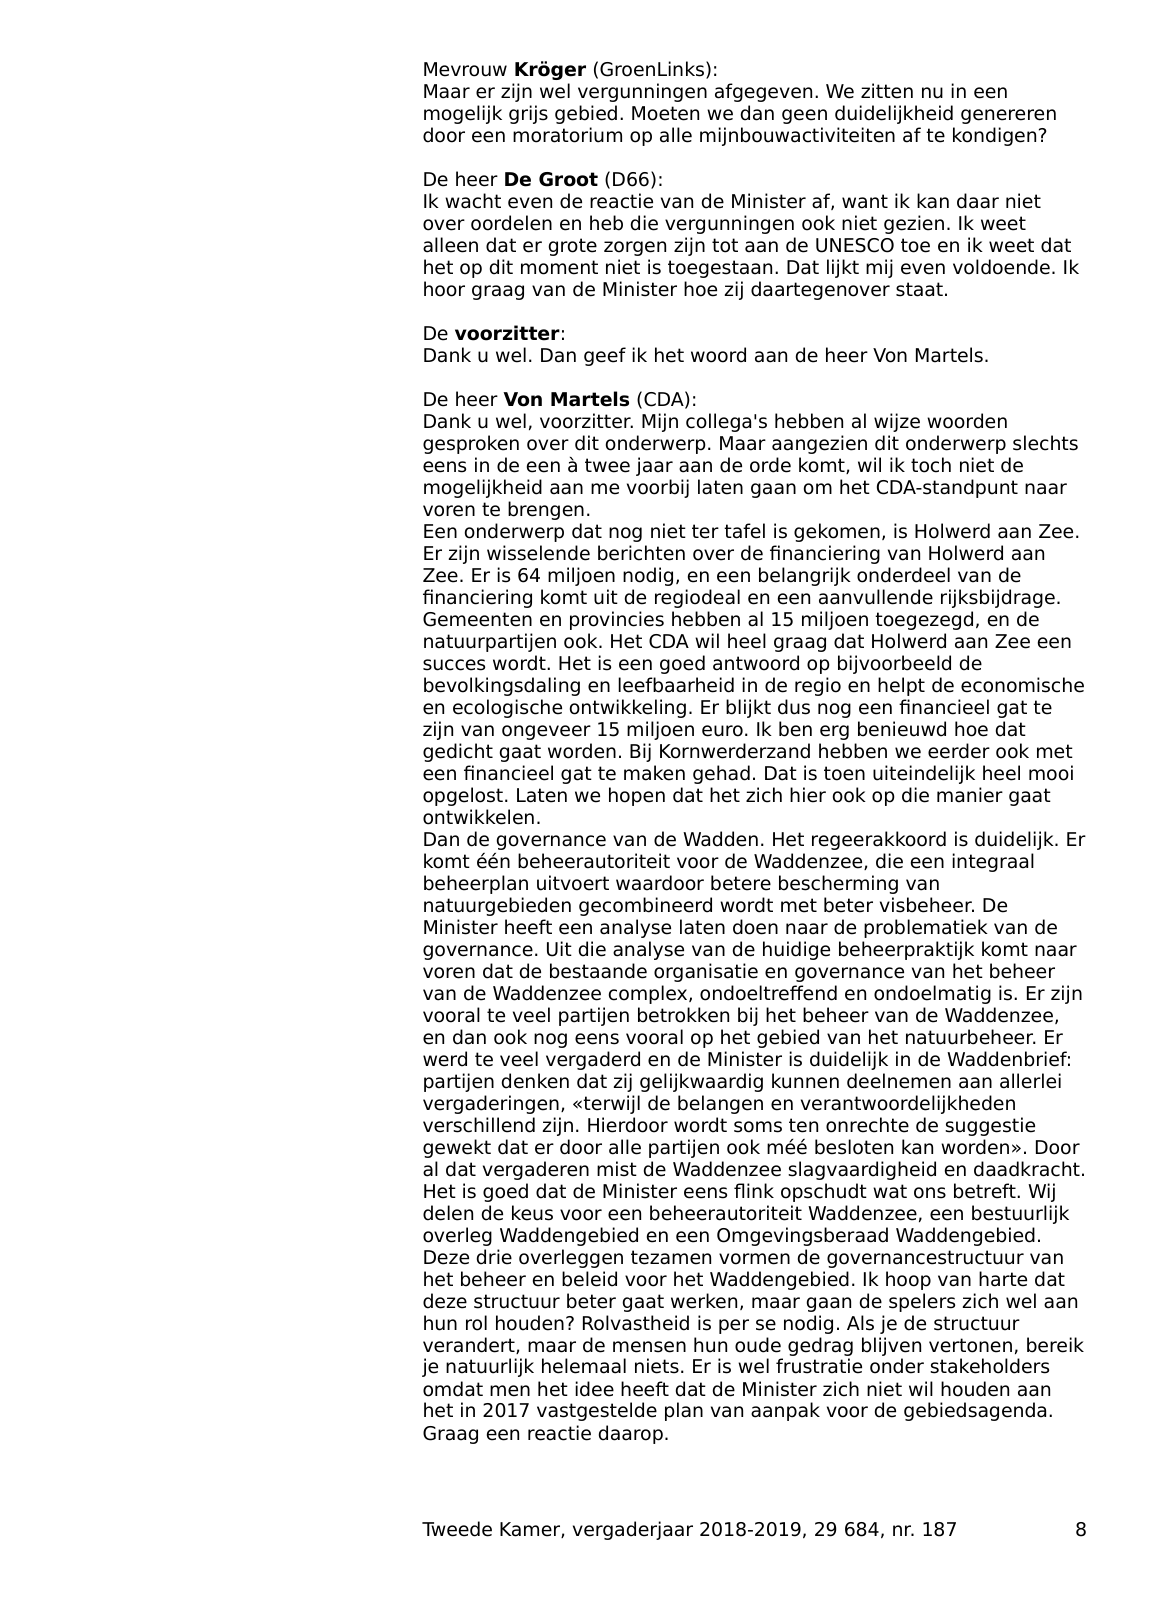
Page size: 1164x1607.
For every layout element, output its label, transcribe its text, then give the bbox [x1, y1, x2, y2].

text Mevrouw Kröger (GroenLinks): [422, 59, 1087, 81]
text Ik wacht even de reactie van de Minister af, want ik kan daar niet over oordelen en heb die vergunningen ook niet gezien. Ik weet alleen dat er grote zorgen zijn tot aan de UNESCO toe en ik weet dat het op dit moment niet is toegestaan. Dat lijkt mij even voldoende. Ik hoor graag van de Minister hoe zij daartegenover staat. [422, 191, 1087, 301]
text Maar er zijn wel vergunningen afgegeven. We zitten nu in een mogelijk grijs gebied. Moeten we dan geen duidelijkheid genereren door een moratorium op alle mijnbouwactiviteiten af te kondigen? [422, 81, 1087, 147]
text De heer De Groot (D66): [422, 169, 1087, 191]
text Dank u wel, voorzitter. Mijn collega's hebben al wijze woorden gesproken over dit onderwerp. Maar aangezien dit onderwerp slechts eens in de een à twee jaar aan de orde komt, wil ik toch niet de mogelijkheid aan me voorbij laten gaan om het CDA-standpunt naar voren te brengen. [422, 411, 1087, 521]
text Dank u wel. Dan geef ik het woord aan de heer Von Martels. [422, 345, 1087, 367]
text De heer Von Martels (CDA): [422, 389, 1087, 411]
text Het is goed dat de Minister eens flink opschudt wat ons betreft. Wij delen de keus voor een beheerautoriteit Waddenzee, een bestuurlijk overleg Waddengebied en een Omgevingsberaad Waddengebied. Deze drie overleggen tezamen vormen de governancestructuur van het beheer en beleid voor het Waddengebied. Ik hoop van harte dat deze structuur beter gaat werken, maar gaan de spelers zich wel aan hun rol houden? Rolvastheid is per se nodig. Als je de structuur verandert, maar de mensen hun oude gedrag blijven vertonen, bereik je natuurlijk helemaal niets. Er is wel frustratie onder stakeholders omdat men het idee heeft dat de Minister zich niet wil houden aan het in 2017 vastgestelde plan van aanpak voor de gebiedsagenda. Graag een reactie daarop. [422, 1181, 1087, 1444]
text Dan de governance van de Wadden. Het regeerakkoord is duidelijk. Er komt één beheerautoriteit voor de Waddenzee, die een integraal beheerplan uitvoert waardoor betere bescherming van natuurgebieden gecombineerd wordt met beter visbeheer. De Minister heeft een analyse laten doen naar de problematiek van de governance. Uit die analyse van de huidige beheerpraktijk komt naar voren dat de bestaande organisatie en governance van het beheer van de Waddenzee complex, ondoeltreffend en ondoelmatig is. Er zijn vooral te veel partijen betrokken bij het beheer van de Waddenzee, en dan ook nog eens vooral op het gebied van het natuurbeheer. Er werd te veel vergaderd en de Minister is duidelijk in de Waddenbrief: partijen denken dat zij gelijkwaardig kunnen deelnemen aan allerlei vergaderingen, «terwijl de belangen en verantwoordelijkheden verschillend zijn. Hierdoor wordt soms ten onrechte de suggestie gewekt dat er door alle partijen ook méé besloten kan worden». Door al dat vergaderen mist de Waddenzee slagvaardigheid en daadkracht. [422, 829, 1087, 1181]
text De voorzitter: [422, 323, 1087, 345]
text Een onderwerp dat nog niet ter tafel is gekomen, is Holwerd aan Zee. Er zijn wisselende berichten over de financiering van Holwerd aan Zee. Er is 64 miljoen nodig, en een belangrijk onderdeel van de financiering komt uit de regiodeal en een aanvullende rijksbijdrage. Gemeenten en provincies hebben al 15 miljoen toegezegd, en de natuurpartijen ook. Het CDA wil heel graag dat Holwerd aan Zee een succes wordt. Het is een goed antwoord op bijvoorbeeld de bevolkingsdaling en leefbaarheid in de regio en helpt de economische en ecologische ontwikkeling. Er blijkt dus nog een financieel gat te zijn van ongeveer 15 miljoen euro. Ik ben erg benieuwd hoe dat gedicht gaat worden. Bij Kornwerderzand hebben we eerder ook met een financieel gat te maken gehad. Dat is toen uiteindelijk heel mooi opgelost. Laten we hopen dat het zich hier ook op die manier gaat ontwikkelen. [422, 521, 1087, 829]
